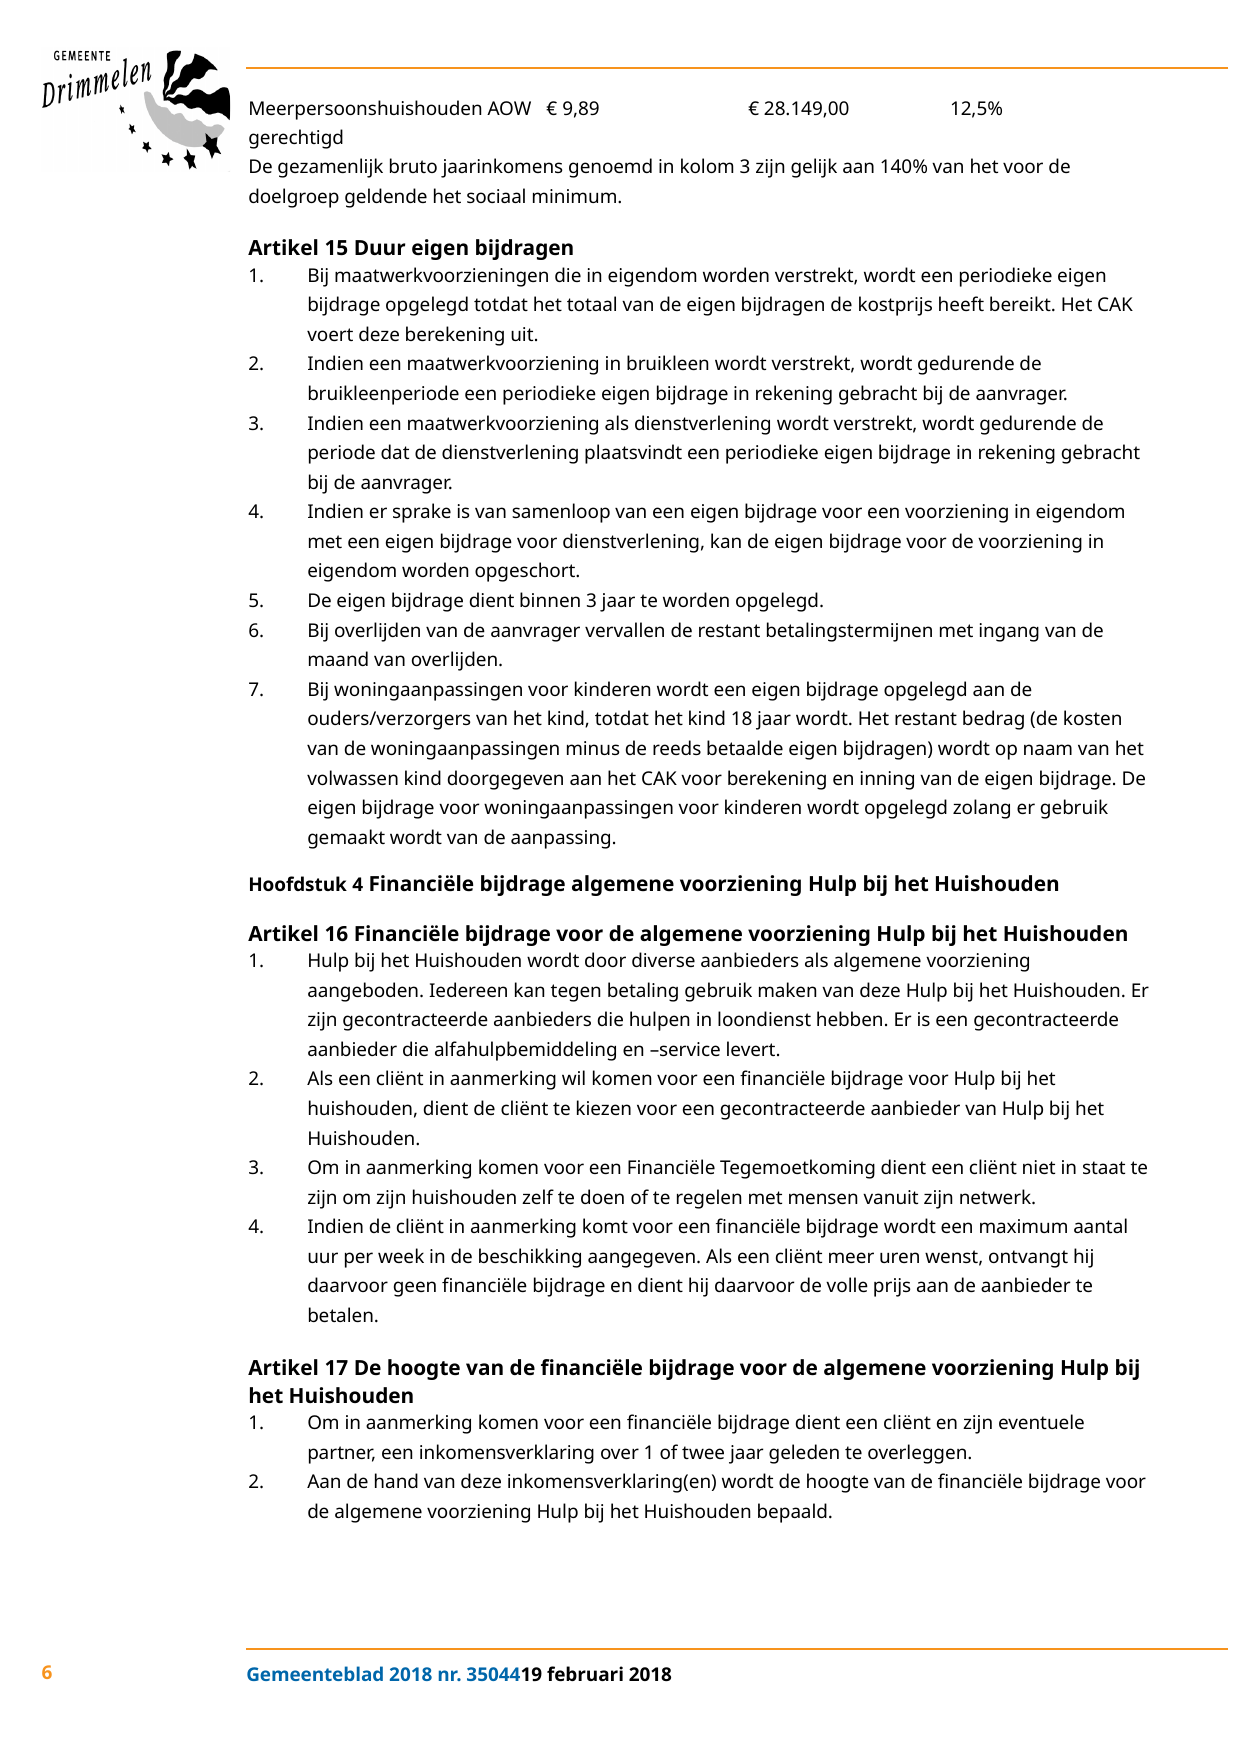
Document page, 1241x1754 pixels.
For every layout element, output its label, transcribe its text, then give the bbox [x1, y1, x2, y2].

text Hoofdstuk 4 Financiële bijdrage algemene voorziening Hulp bij het Huishouden [248, 869, 1152, 898]
list Indien de cliënt in aanmerking komt voor een financiële bijdrage wordt een maximum aantal uur per week in de beschikking aangegeven. Als een cliënt meer uren wenst, ontvangt hij daarvoor geen financiële bijdrage en dient hij daarvoor de volle prijs aan de aanbieder te betalen. [248, 1213, 1152, 1328]
list Als een cliënt in aanmerking wil komen voor een financiële bijdrage voor Hulp bij het huishouden, dient de cliënt te kiezen voor een gecontracteerde aanbieder van Hulp bij het Huishouden. [248, 1066, 1152, 1150]
table_cell 12,5% [950, 95, 1152, 150]
text Artikel 17 De hoogte van de financiële bijdrage voor de algemene voorziening Hulp bij het Huishouden [248, 1353, 1152, 1409]
picture [41, 47, 231, 172]
list Bij overlijden van de aanvrager vervallen de restant betalingstermijnen met ingang van de maand van overlijden. [248, 617, 1152, 672]
list Hulp bij het Huishouden wordt door diverse aanbieders als algemene voorziening aangeboden. Iedereen kan tegen betaling gebruik maken van deze Hulp bij het Huishouden. Er zijn gecontracteerde aanbieders die hulpen in loondienst hebben. Er is een gecontracteerde aanbieder die alfahulpbemiddeling en –service levert. [248, 947, 1152, 1062]
list Bij maatwerkvoorzieningen die in eigendom worden verstrekt, wordt een periodieke eigen bijdrage opgelegd totdat het totaal van de eigen bijdragen de kostprijs heeft bereikt. Het CAK voert deze berekening uit. [248, 262, 1152, 347]
list Indien er sprake is van samenloop van een eigen bijdrage voor een voorziening in eigendom met een eigen bijdrage voor dienstverlening, kan de eigen bijdrage voor de voorziening in eigendom worden opgeschort. [248, 498, 1152, 583]
list De eigen bijdrage dient binnen 3 jaar te worden opgelegd. [248, 587, 1152, 613]
table_cell Meerpersoonshuishouden AOW gerechtigd [248, 95, 546, 150]
table_cell € 9,89 [546, 95, 748, 150]
list Bij woningaanpassingen voor kinderen wordt een eigen bijdrage opgelegd aan de ouders/verzorgers van het kind, totdat het kind 18 jaar wordt. Het restant bedrag (de kosten van de woningaanpassingen minus de reeds betaalde eigen bijdragen) wordt op naam van het volwassen kind doorgegeven aan het CAK voor berekening en inning van de eigen bijdrage. De eigen bijdrage voor woningaanpassingen voor kinderen wordt opgelegd zolang er gebruik gemaakt wordt van de aanpassing. [248, 676, 1152, 849]
list Om in aanmerking komen voor een financiële bijdrage dient een cliënt en zijn eventuele partner, een inkomensverklaring over 1 of twee jaar geleden te overleggen. [248, 1409, 1152, 1465]
text Artikel 16 Financiële bijdrage voor de algemene voorziening Hulp bij het Huishouden [248, 919, 1152, 947]
text Artikel 15 Duur eigen bijdragen [248, 233, 1152, 262]
list Indien een maatwerkvoorziening als dienstverlening wordt verstrekt, wordt gedurende de periode dat de dienstverlening plaatsvindt een periodieke eigen bijdrage in rekening gebracht bij de aanvrager. [248, 410, 1152, 494]
text De gezamenlijk bruto jaarinkomens genoemd in kolom 3 zijn gelijk aan 140% van het voor de doelgroep geldende het sociaal minimum. [248, 153, 1152, 209]
table_cell € 28.149,00 [748, 95, 950, 150]
list Aan de hand van deze inkomensverklaring(en) wordt de hoogte van de financiële bijdrage voor de algemene voorziening Hulp bij het Huishouden bepaald. [248, 1469, 1152, 1524]
list Om in aanmerking komen voor een Financiële Tegemoetkoming dient een cliënt niet in staat te zijn om zijn huishouden zelf te doen of te regelen met mensen vanuit zijn netwerk. [248, 1154, 1152, 1209]
list Indien een maatwerkvoorziening in bruikleen wordt verstrekt, wordt gedurende de bruikleenperiode een periodieke eigen bijdrage in rekening gebracht bij de aanvrager. [248, 351, 1152, 406]
